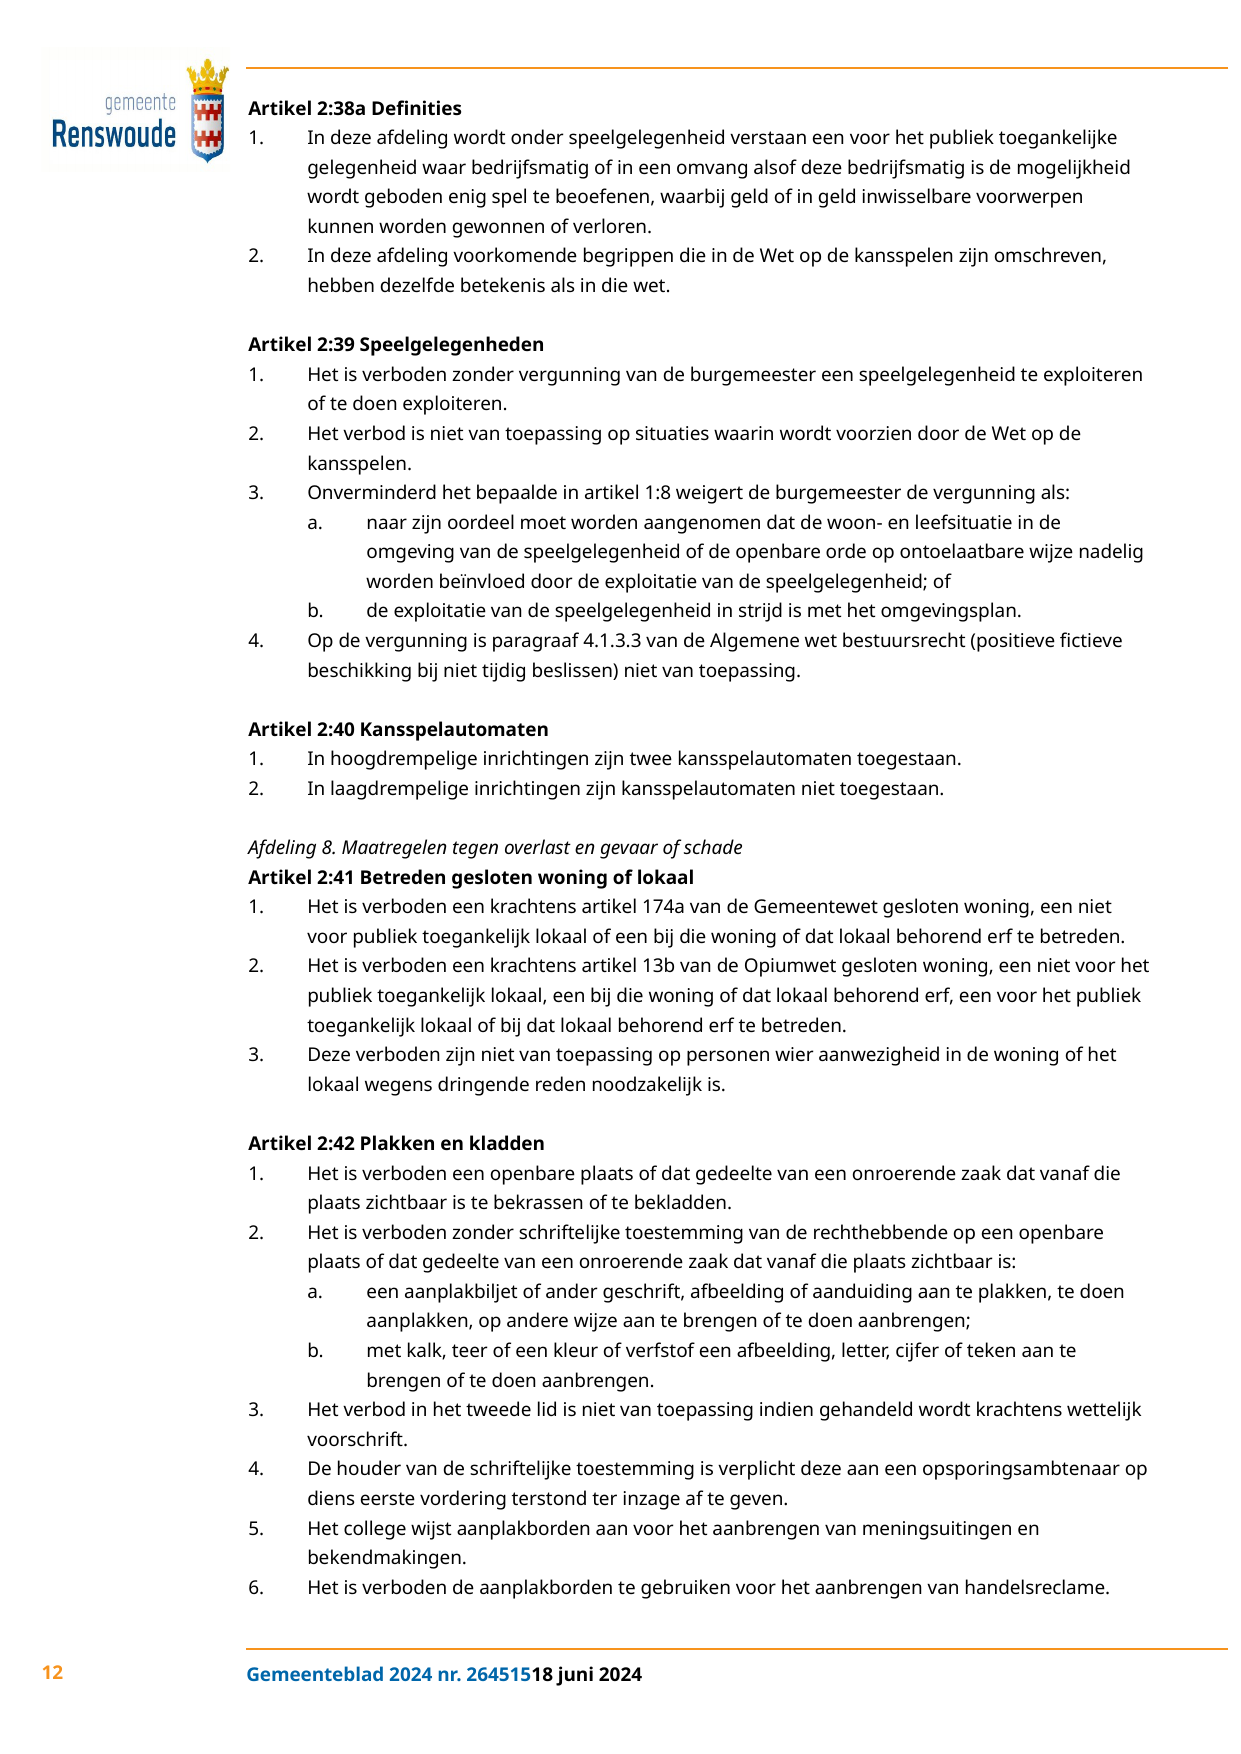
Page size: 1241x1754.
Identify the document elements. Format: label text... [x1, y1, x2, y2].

text Artikel 2:40 Kansspelautomaten [248, 716, 1152, 742]
list Onverminderd het bepaalde in artikel 1:8 weigert de burgemeester de vergunning als: [248, 479, 1152, 505]
list Het is verboden een krachtens artikel 13b van de Opiumwet gesloten woning, een niet voor het publiek toegankelijk lokaal, een bij die woning of dat lokaal behorend erf, een voor het publiek toegankelijk lokaal of bij dat lokaal behorend erf te betreden. [248, 953, 1152, 1038]
list Het college wijst aanplakborden aan voor het aanbrengen van meningsuitingen en bekendmakingen. [248, 1515, 1152, 1570]
list Het is verboden een krachtens artikel 174a van de Gemeentewet gesloten woning, een niet voor publiek toegankelijk lokaal of een bij die woning of dat lokaal behorend erf te betreden. [248, 893, 1152, 949]
list Op de vergunning is paragraaf 4.1.3.3 van de Algemene wet bestuursrecht (positieve fictieve beschikking bij niet tijdig beslissen) niet van toepassing. [248, 627, 1152, 683]
text Artikel 2:42 Plakken en kladden [248, 1130, 1152, 1156]
picture [41, 47, 231, 172]
list met kalk, teer of een kleur of verfstof een afbeelding, letter, cijfer of teken aan te brengen of te doen aanbrengen. [307, 1337, 1152, 1393]
text Artikel 2:41 Betreden gesloten woning of lokaal [248, 864, 1152, 890]
list Deze verboden zijn niet van toepassing op personen wier aanwezigheid in de woning of het lokaal wegens dringende reden noodzakelijk is. [248, 1041, 1152, 1097]
text Artikel 2:38a Definities [248, 95, 1152, 121]
list naar zijn oordeel moet worden aangenomen dat de woon- en leefsituatie in de omgeving van de speelgelegenheid of de openbare orde op ontoelaatbare wijze nadelig worden beïnvloed door de exploitatie van de speelgelegenheid; of [307, 509, 1152, 594]
list Het is verboden zonder vergunning van de burgemeester een speelgelegenheid te exploiteren of te doen exploiteren. [248, 361, 1152, 416]
list Het verbod is niet van toepassing op situaties waarin wordt voorzien door de Wet op de kansspelen. [248, 420, 1152, 476]
list Het is verboden de aanplakborden te gebruiken voor het aanbrengen van handelsreclame. [248, 1574, 1152, 1600]
list Het is verboden een openbare plaats of dat gedeelte van een onroerende zaak dat vanaf die plaats zichtbaar is te bekrassen of te bekladden. [248, 1160, 1152, 1215]
list In hoogdrempelige inrichtingen zijn twee kansspelautomaten toegestaan. [248, 746, 1152, 771]
list Het verbod in het tweede lid is niet van toepassing indien gehandeld wordt krachtens wettelijk voorschrift. [248, 1396, 1152, 1452]
list een aanplakbiljet of ander geschrift, afbeelding of aanduiding aan te plakken, te doen aanplakken, op andere wijze aan te brengen of te doen aanbrengen; [307, 1278, 1152, 1333]
list In deze afdeling wordt onder speelgelegenheid verstaan een voor het publiek toegankelijke gelegenheid waar bedrijfsmatig of in een omvang alsof deze bedrijfsmatig is de mogelijkheid wordt geboden enig spel te beoefenen, waarbij geld of in geld inwisselbare voorwerpen kunnen worden gewonnen of verloren. [248, 124, 1152, 239]
list De houder van de schriftelijke toestemming is verplicht deze aan een opsporingsambtenaar op diens eerste vordering terstond ter inzage af te geven. [248, 1456, 1152, 1511]
list In laagdrempelige inrichtingen zijn kansspelautomaten niet toegestaan. [248, 775, 1152, 801]
text Artikel 2:39 Speelgelegenheden [248, 331, 1152, 357]
list Het is verboden zonder schriftelijke toestemming van de rechthebbende op een openbare plaats of dat gedeelte van een onroerende zaak dat vanaf die plaats zichtbaar is: [248, 1219, 1152, 1274]
list de exploitatie van de speelgelegenheid in strijd is met het omgevingsplan. [307, 598, 1152, 623]
text Afdeling 8. Maatregelen tegen overlast en gevaar of schade [248, 834, 1152, 860]
list In deze afdeling voorkomende begrippen die in de Wet op de kansspelen zijn omschreven, hebben dezelfde betekenis als in die wet. [248, 243, 1152, 298]
